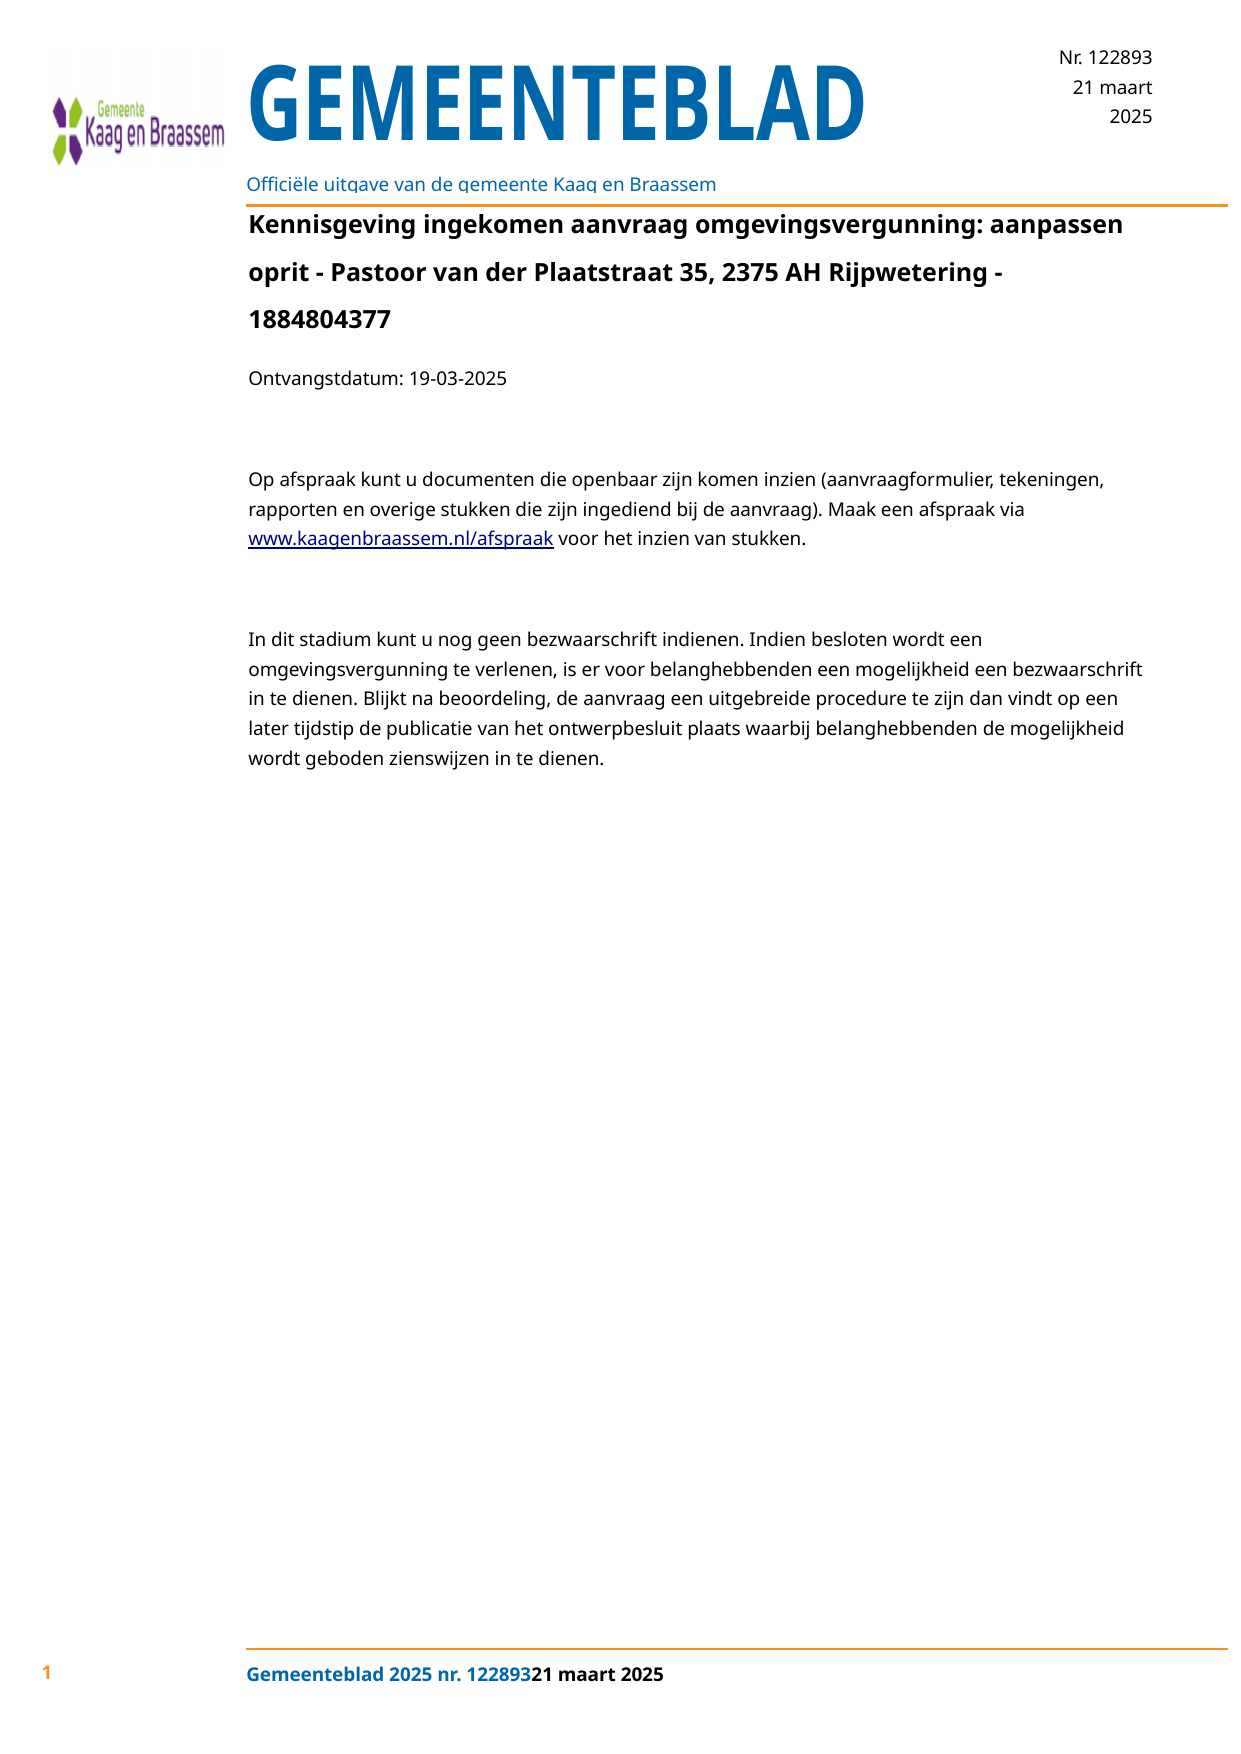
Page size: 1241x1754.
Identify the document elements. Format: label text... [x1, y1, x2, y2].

picture [41, 47, 231, 172]
text In dit stadium kunt u nog geen bezwaarschrift indienen. Indien besloten wordt een omgevingsvergunning te verlenen, is er voor belanghebbenden een mogelijkheid een bezwaarschrift in te dienen. Blijkt na beoordeling, de aanvraag een uitgebreide procedure te zijn dan vindt op een later tijdstip de publicatie van het ontwerpbesluit plaats waarbij belanghebbenden de mogelijkheid wordt geboden zienswijzen in te dienen. [248, 626, 1152, 770]
text Kennisgeving ingekomen aanvraag omgevingsvergunning: aanpassen oprit - Pastoor van der Plaatstraat 35, 2375 AH Rijpwetering - 1884804377 [248, 207, 1152, 336]
text Op afspraak kunt u documenten die openbaar zijn komen inzien (aanvraagformulier, tekeningen, rapporten en overige stukken die zijn ingediend bij de aanvraag). Maak een afspraak via www.kaagenbraassem.nl/afspraak voor het inzien van stukken. [248, 466, 1152, 551]
text Ontvangstdatum: 19-03-2025 [248, 366, 1152, 391]
